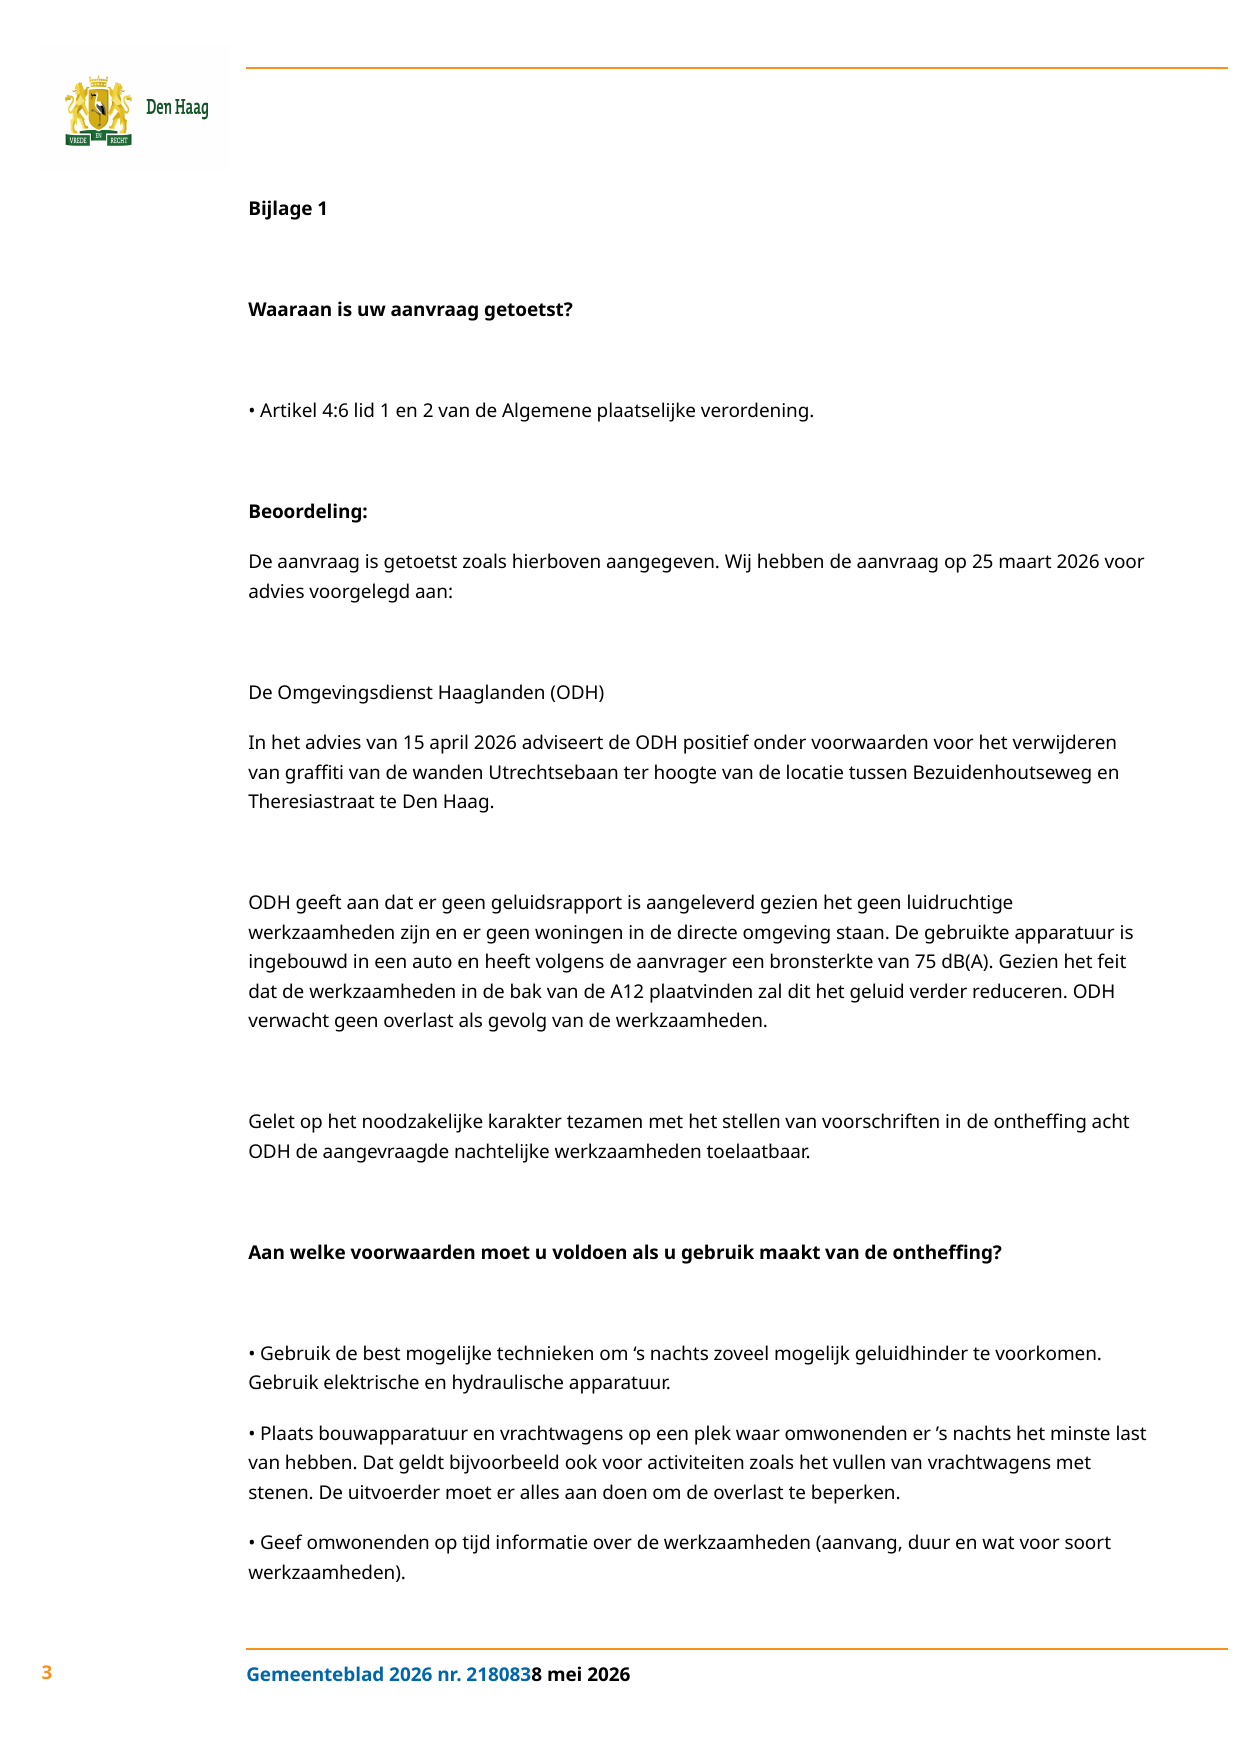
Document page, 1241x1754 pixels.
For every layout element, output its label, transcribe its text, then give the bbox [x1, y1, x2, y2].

text • Geef omwonenden op tijd informatie over de werkzaamheden (aanvang, duur en wat voor soort werkzaamheden). [248, 1529, 1152, 1585]
text Aan welke voorwaarden moet u voldoen als u gebruik maakt van de ontheffing? [248, 1239, 1152, 1265]
text Gelet op het noodzakelijke karakter tezamen met het stellen van voorschriften in de ontheffing acht ODH de aangevraagde nachtelijke werkzaamheden toelaatbaar. [248, 1108, 1152, 1164]
text De aanvraag is getoetst zoals hierboven aangegeven. Wij hebben de aanvraag op 25 maart 2026 voor advies voorgelegd aan: [248, 548, 1152, 604]
text Bijlage 1 [248, 196, 1152, 221]
text In het advies van 15 april 2026 adviseert de ODH positief onder voorwaarden voor het verwijderen van graffiti van de wanden Utrechtsebaan ter hoogte van de locatie tussen Bezuidenhoutseweg en Theresiastraat te Den Haag. [248, 729, 1152, 814]
text Waaraan is uw aanvraag getoetst? [248, 296, 1152, 322]
text De Omgevingsdienst Haaglanden (ODH) [248, 679, 1152, 705]
text • Plaats bouwapparatuur en vrachtwagens op een plek waar omwonenden er ’s nachts het minste last van hebben. Dat geldt bijvoorbeeld ook voor activiteiten zoals het vullen van vrachtwagens met stenen. De uitvoerder moet er alles aan doen om de overlast te beperken. [248, 1420, 1152, 1505]
text • Gebruik de best mogelijke technieken om ‘s nachts zoveel mogelijk geluidhinder te voorkomen. Gebruik elektrische en hydraulische apparatuur. [248, 1340, 1152, 1395]
text ODH geeft aan dat er geen geluidsrapport is aangeleverd gezien het geen luidruchtige werkzaamheden zijn en er geen woningen in de directe omgeving staan. De gebruikte apparatuur is ingebouwd in een auto en heeft volgens de aanvrager een bronsterkte van 75 dB(A). Gezien het feit dat de werkzaamheden in de bak van de A12 plaatvinden zal dit het geluid verder reduceren. ODH verwacht geen overlast als gevolg van de werkzaamheden. [248, 889, 1152, 1033]
text Beoordeling: [248, 498, 1152, 524]
text • Artikel 4:6 lid 1 en 2 van de Algemene plaatselijke verordening. [248, 397, 1152, 423]
picture [41, 47, 231, 172]
